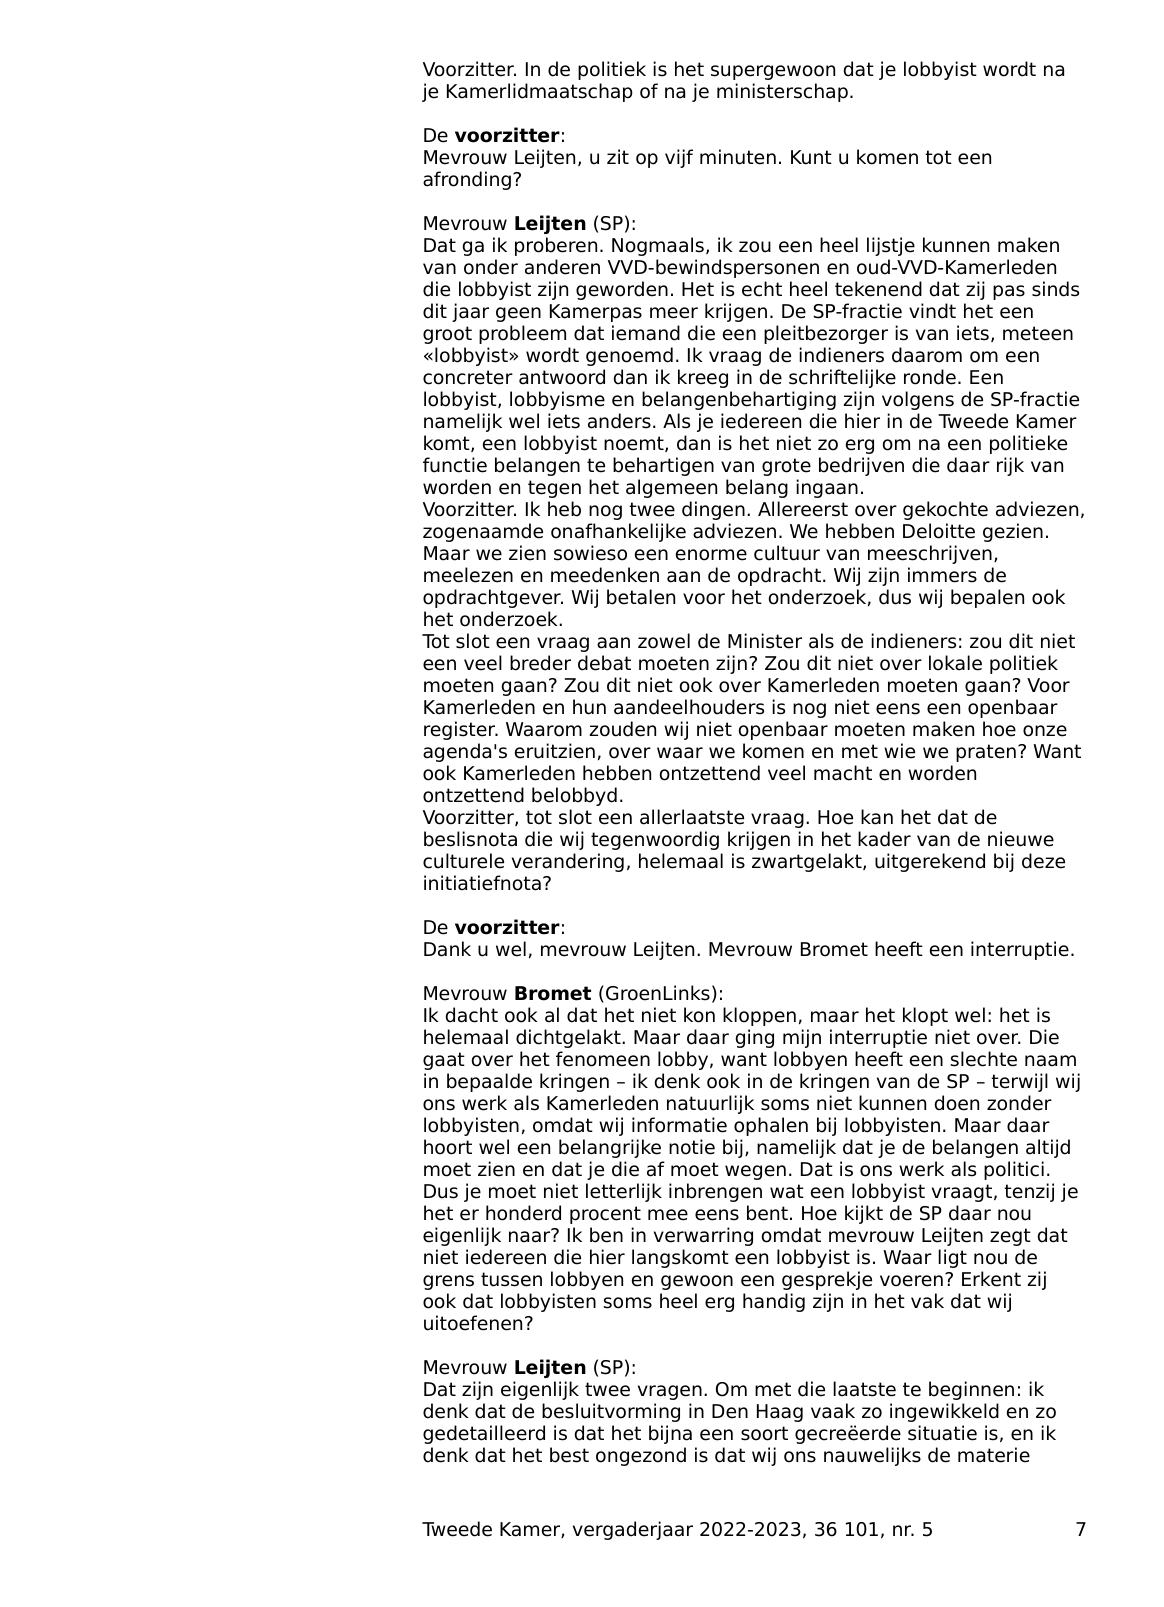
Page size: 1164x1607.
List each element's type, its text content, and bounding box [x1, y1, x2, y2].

text Mevrouw Leijten, u zit op vijf minuten. Kunt u komen tot een afronding? [422, 147, 1087, 191]
text Voorzitter. Ik heb nog twee dingen. Allereerst over gekochte adviezen, zogenaamde onafhankelijke adviezen. We hebben Deloitte gezien. Maar we zien sowieso een enorme cultuur van meeschrijven, meelezen en meedenken aan de opdracht. Wij zijn immers de opdrachtgever. Wij betalen voor het onderzoek, dus wij bepalen ook het onderzoek. [422, 499, 1087, 631]
text Dank u wel, mevrouw Leijten. Mevrouw Bromet heeft een interruptie. [422, 939, 1087, 961]
text Voorzitter, tot slot een allerlaatste vraag. Hoe kan het dat de beslisnota die wij tegenwoordig krijgen in het kader van de nieuwe culturele verandering, helemaal is zwartgelakt, uitgerekend bij deze initiatiefnota? [422, 807, 1087, 895]
text Mevrouw Leijten (SP): [422, 213, 1087, 235]
text Dat ga ik proberen. Nogmaals, ik zou een heel lijstje kunnen maken van onder anderen VVD-bewindspersonen en oud-VVD-Kamerleden die lobbyist zijn geworden. Het is echt heel tekenend dat zij pas sinds dit jaar geen Kamerpas meer krijgen. De SP-fractie vindt het een groot probleem dat iemand die een pleitbezorger is van iets, meteen «lobbyist» wordt genoemd. Ik vraag de indieners daarom om een concreter antwoord dan ik kreeg in de schriftelijke ronde. Een lobbyist, lobbyisme en belangenbehartiging zijn volgens de SP-fractie namelijk wel iets anders. Als je iedereen die hier in de Tweede Kamer komt, een lobbyist noemt, dan is het niet zo erg om na een politieke functie belangen te behartigen van grote bedrijven die daar rijk van worden en tegen het algemeen belang ingaan. [422, 235, 1087, 499]
text Tot slot een vraag aan zowel de Minister als de indieners: zou dit niet een veel breder debat moeten zijn? Zou dit niet over lokale politiek moeten gaan? Zou dit niet ook over Kamerleden moeten gaan? Voor Kamerleden en hun aandeelhouders is nog niet eens een openbaar register. Waarom zouden wij niet openbaar moeten maken hoe onze agenda's eruitzien, over waar we komen en met wie we praten? Want ook Kamerleden hebben ontzettend veel macht en worden ontzettend belobbyd. [422, 631, 1087, 807]
text Mevrouw Bromet (GroenLinks): [422, 983, 1087, 1005]
text Dat zijn eigenlijk twee vragen. Om met die laatste te beginnen: ik denk dat de besluitvorming in Den Haag vaak zo ingewikkeld en zo gedetailleerd is dat het bijna een soort gecreëerde situatie is, en ik denk dat het best ongezond is dat wij ons nauwelijks de materie [422, 1379, 1087, 1467]
text Voorzitter. In de politiek is het supergewoon dat je lobbyist wordt na je Kamerlidmaatschap of na je ministerschap. [422, 59, 1087, 103]
text Ik dacht ook al dat het niet kon kloppen, maar het klopt wel: het is helemaal dichtgelakt. Maar daar ging mijn interruptie niet over. Die gaat over het fenomeen lobby, want lobbyen heeft een slechte naam in bepaalde kringen – ik denk ook in de kringen van de SP – terwijl wij ons werk als Kamerleden natuurlijk soms niet kunnen doen zonder lobbyisten, omdat wij informatie ophalen bij lobbyisten. Maar daar hoort wel een belangrijke notie bij, namelijk dat je de belangen altijd moet zien en dat je die af moet wegen. Dat is ons werk als politici. Dus je moet niet letterlijk inbrengen wat een lobbyist vraagt, tenzij je het er honderd procent mee eens bent. Hoe kijkt de SP daar nou eigenlijk naar? Ik ben in verwarring omdat mevrouw Leijten zegt dat niet iedereen die hier langskomt een lobbyist is. Waar ligt nou de grens tussen lobbyen en gewoon een gesprekje voeren? Erkent zij ook dat lobbyisten soms heel erg handig zijn in het vak dat wij uitoefenen? [422, 1005, 1087, 1335]
text Mevrouw Leijten (SP): [422, 1357, 1087, 1379]
text De voorzitter: [422, 917, 1087, 939]
text De voorzitter: [422, 125, 1087, 147]
